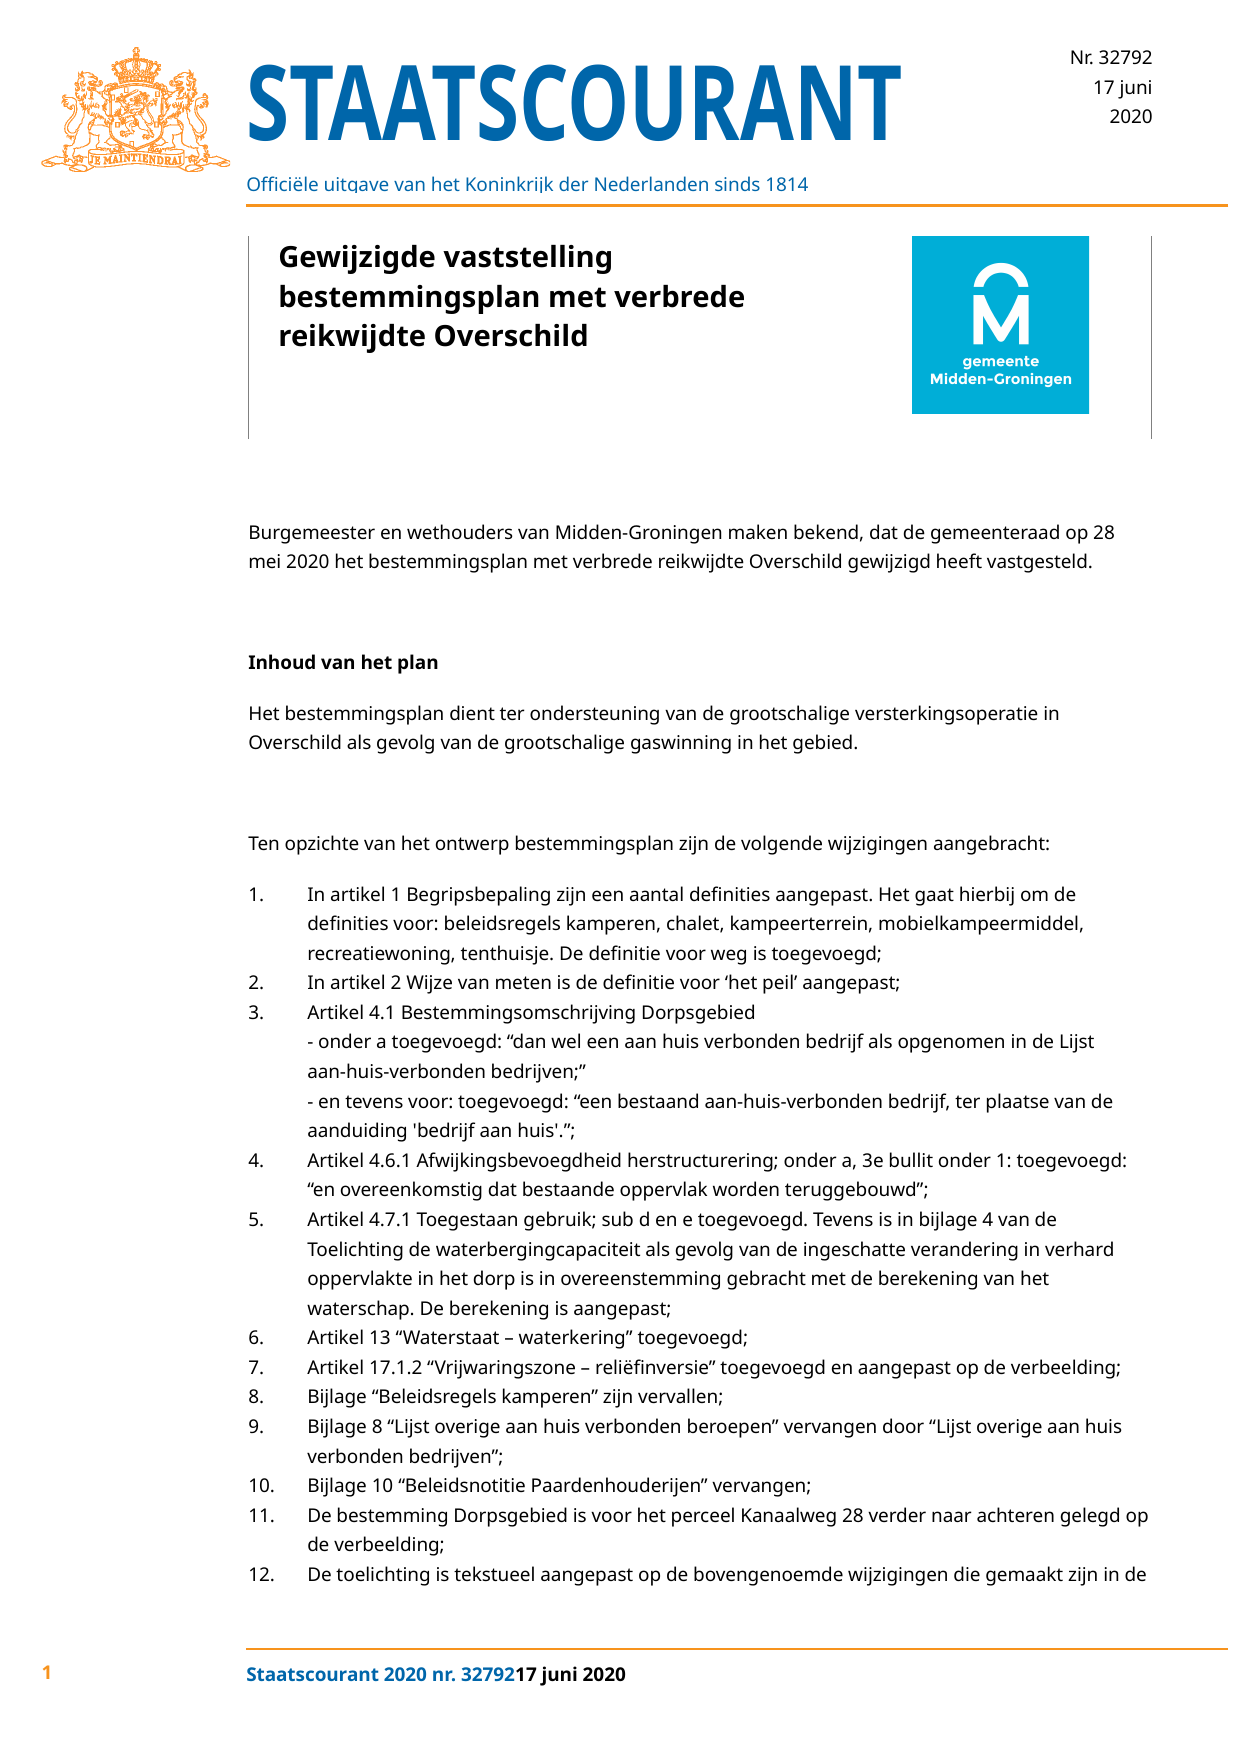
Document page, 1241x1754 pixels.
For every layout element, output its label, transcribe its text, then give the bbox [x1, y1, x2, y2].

list Artikel 4.1 Bestemmingsomschrijving Dorpsgebied [248, 999, 1152, 1025]
list De bestemming Dorpsgebied is voor het perceel Kanaalweg 28 verder naar achteren gelegd op de verbeelding; [248, 1502, 1152, 1557]
list aan-huis-verbonden bedrijven;” [248, 1058, 1152, 1084]
list Artikel 4.7.1 Toegestaan gebruik; sub d en e toegevoegd. Tevens is in bijlage 4 van de Toelichting de waterbergingcapaciteit als gevolg van de ingeschatte verandering in verhard oppervlakte in het dorp is in overeenstemming gebracht met de berekening van het waterschap. De berekening is aangepast; [248, 1206, 1152, 1321]
text Het bestemmingsplan dient ter ondersteuning van de grootschalige versterkingsoperatie in Overschild als gevolg van de grootschalige gaswinning in het gebied. [248, 700, 1152, 755]
text Burgemeester en wethouders van Midden-Groningen maken bekend, dat de gemeenteraad op 28 mei 2020 het bestemmingsplan met verbrede reikwijdte Overschild gewijzigd heeft vastgesteld. [248, 519, 1152, 574]
list Artikel 13 “Waterstaat – waterkering” toegevoegd; [248, 1324, 1152, 1350]
picture [974, 296, 1028, 344]
list - onder a toegevoegd: “dan wel een aan huis verbonden bedrijf als opgenomen in de Lijst [248, 1029, 1152, 1054]
picture [975, 264, 1027, 286]
picture [983, 359, 989, 366]
list Artikel 17.1.2 “Vrijwaringszone – reliëfinversie” toegevoegd en aangepast op de verbeelding; [248, 1354, 1152, 1380]
picture [1046, 377, 1052, 385]
table_header Gewijzigde vaststelling bestemmingsplan met verbrede reikwijdte Overschild [249, 236, 850, 439]
picture [932, 374, 942, 383]
list In artikel 2 Wijze van meten is de definitie voor ‘het peil’ aangepast; [248, 969, 1152, 995]
picture [964, 359, 971, 368]
table_header [850, 414, 1151, 439]
list Bijlage “Beleidsregels kamperen” zijn vervallen; [248, 1384, 1152, 1409]
list In artikel 1 Begripsbepaling zijn een aantal definities aangepast. Het gaat hierbij om de definities voor: beleidsregels kamperen, chalet, kampeerterrein, mobielkampeermiddel, recreatiewoning, tenthuisje. De definitie voor weg is toegevoegd; [248, 881, 1152, 966]
picture [41, 47, 231, 172]
table_header [850, 236, 912, 413]
list Bijlage 10 “Beleidsnotitie Paardenhouderijen” vervangen; [248, 1472, 1152, 1498]
text Ten opzichte van het ontwerp bestemmingsplan zijn de volgende wijzigingen aangebracht: [248, 830, 1152, 856]
table_header [1090, 236, 1151, 413]
text Inhoud van het plan [248, 649, 1152, 675]
list Artikel 4.6.1 Afwijkingsbevoegdheid herstructurering; onder a, 3e bullit onder 1: toegevoegd: “en overeenkomstig dat bestaande oppervlak worden teruggebouwd”; [248, 1147, 1152, 1202]
list - en tevens voor: toegevoegd: “een bestaand aan-huis-verbonden bedrijf, ter plaatse van de aanduiding 'bedrijf aan huis'.”; [248, 1088, 1152, 1143]
list De toelichting is tekstueel aangepast op de bovengenoemde wijzigingen die gemaakt zijn in de [248, 1561, 1152, 1587]
list Bijlage 8 “Lijst overige aan huis verbonden beroepen” vervangen door “Lijst overige aan huis verbonden bedrijven”; [248, 1413, 1152, 1468]
